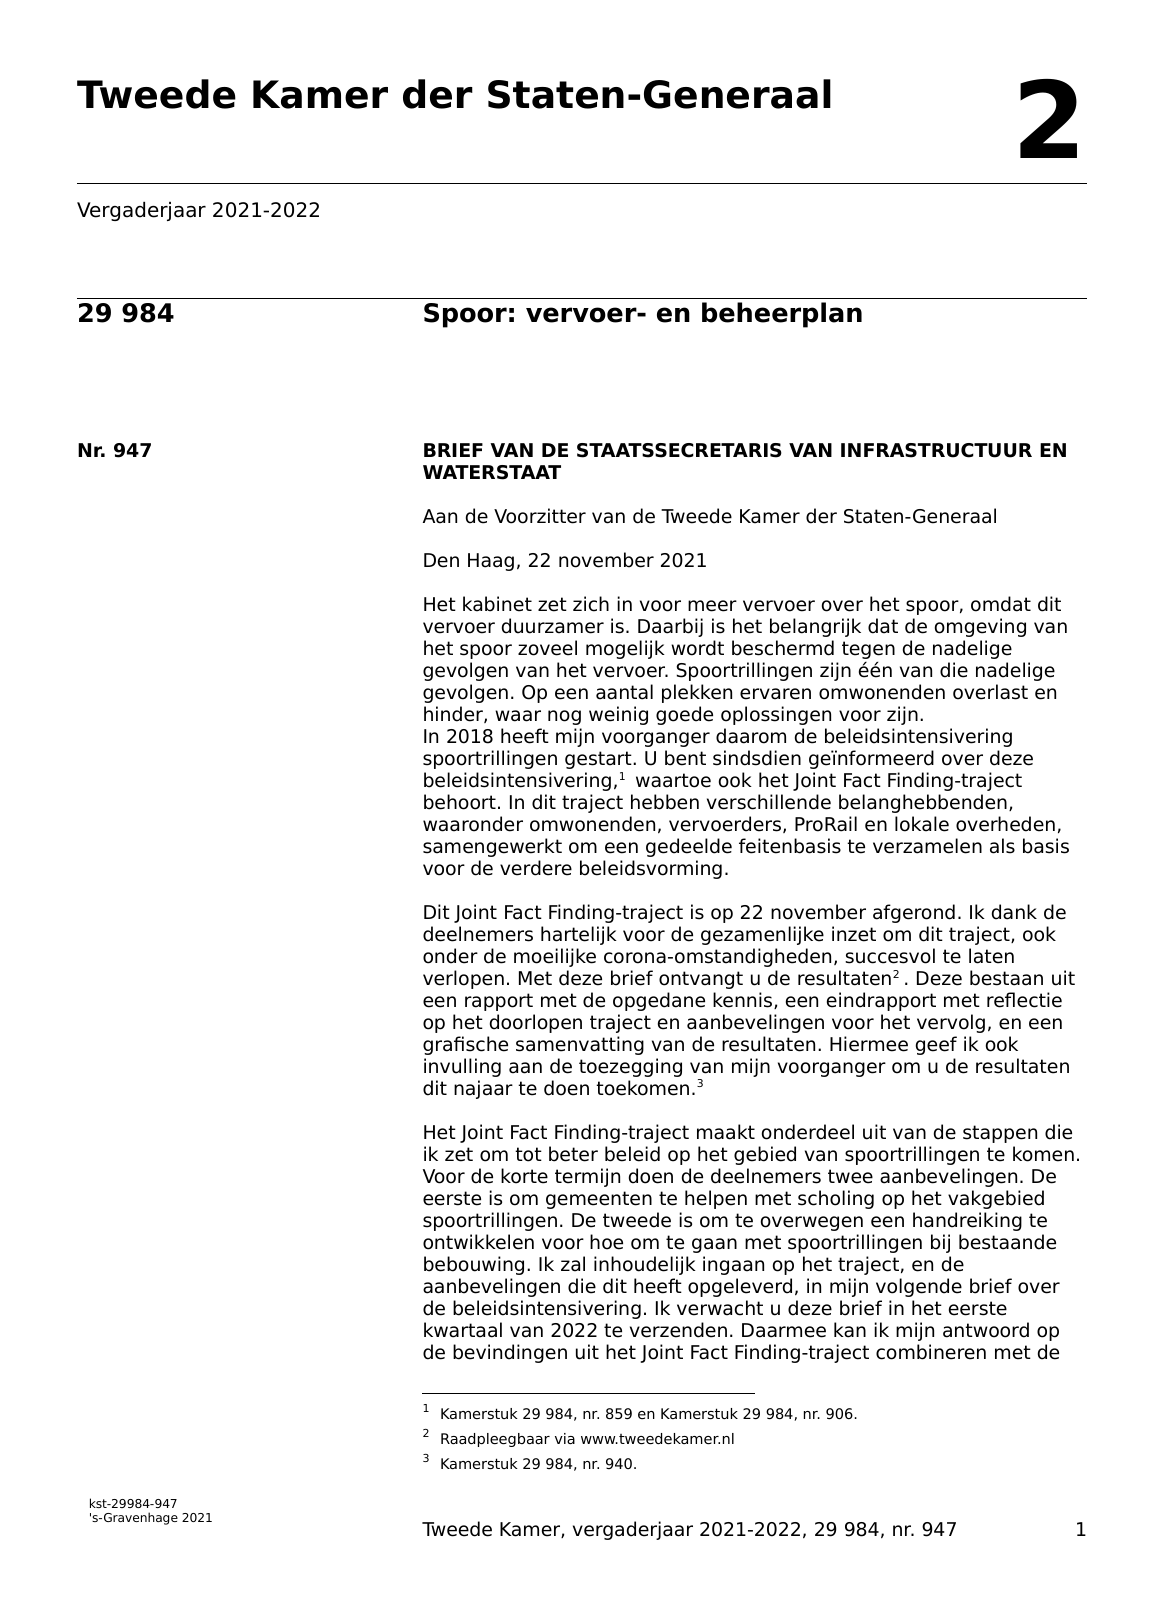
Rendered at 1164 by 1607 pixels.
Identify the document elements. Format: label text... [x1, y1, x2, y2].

text In 2018 heeft mijn voorganger daarom de beleidsintensivering spoortrillingen gestart. U bent sindsdien geïnformeerd over deze beleidsintensivering, waartoe ook het Joint Fact Finding-traject behoort. In dit traject hebben verschillende belanghebbenden, waaronder omwonenden, vervoerders, ProRail en lokale overheden, samengewerkt om een gedeelde feitenbasis te verzamelen als basis voor de verdere beleidsvorming. [422, 726, 1087, 880]
text Den Haag, 22 november 2021 [422, 550, 1087, 572]
table_header Tweede Kamer der Staten-Generaal [77, 59, 886, 183]
text kst-29984-947 [88, 1497, 323, 1511]
text 's-Gravenhage 2021 [88, 1511, 323, 1525]
text Aan de Voorzitter van de Tweede Kamer der Staten-Generaal [422, 506, 1087, 528]
table_cell Vergaderjaar 2021-2022 [77, 184, 1087, 298]
text Dit Joint Fact Finding-traject is op 22 november afgerond. Ik dank de deelnemers hartelijk voor de gezamenlijke inzet om dit traject, ook onder de moeilijke corona-omstandigheden, succesvol te laten verlopen. Met deze brief ontvangt u de resultaten. Deze bestaan uit een rapport met de opgedane kennis, een eindrapport met reflectie op het doorlopen traject en aanbevelingen voor het vervolg, en een grafische samenvatting van de resultaten. Hiermee geef ik ook invulling aan de toezegging van mijn voorganger om u de resultaten dit najaar te doen toekomen. [422, 902, 1087, 1100]
subtitle Nr. 947 BRIEF VAN DE STAATSSECRETARIS VAN INFRASTRUCTUUR EN WATERSTAAT [77, 440, 1087, 484]
subtitle 29 984 Spoor: vervoer- en beheerplan [77, 299, 1087, 329]
text Kamerstuk 29 984, nr. 940. [422, 1452, 1087, 1474]
text Het kabinet zet zich in voor meer vervoer over het spoor, omdat dit vervoer duurzamer is. Daarbij is het belangrijk dat de omgeving van het spoor zoveel mogelijk wordt beschermd tegen de nadelige gevolgen van het vervoer. Spoortrillingen zijn één van die nadelige gevolgen. Op een aantal plekken ervaren omwonenden overlast en hinder, waar nog weinig goede oplossingen voor zijn. [422, 594, 1087, 726]
text Raadpleegbaar via www.tweedekamer.nl [422, 1427, 1087, 1449]
text Kamerstuk 29 984, nr. 859 en Kamerstuk 29 984, nr. 906. [422, 1402, 1087, 1424]
text Het Joint Fact Finding-traject maakt onderdeel uit van de stappen die ik zet om tot beter beleid op het gebied van spoortrillingen te komen. Voor de korte termijn doen de deelnemers twee aanbevelingen. De eerste is om gemeenten te helpen met scholing op het vakgebied spoortrillingen. De tweede is om te overwegen een handreiking te ontwikkelen voor hoe om te gaan met spoortrillingen bij bestaande bebouwing. Ik zal inhoudelijk ingaan op het traject, en de aanbevelingen die dit heeft opgeleverd, in mijn volgende brief over de beleidsintensivering. Ik verwacht u deze brief in het eerste kwartaal van 2022 te verzenden. Daarmee kan ik mijn antwoord op de bevindingen uit het Joint Fact Finding-traject combineren met de [422, 1122, 1087, 1364]
table_header 2 [886, 59, 1087, 183]
